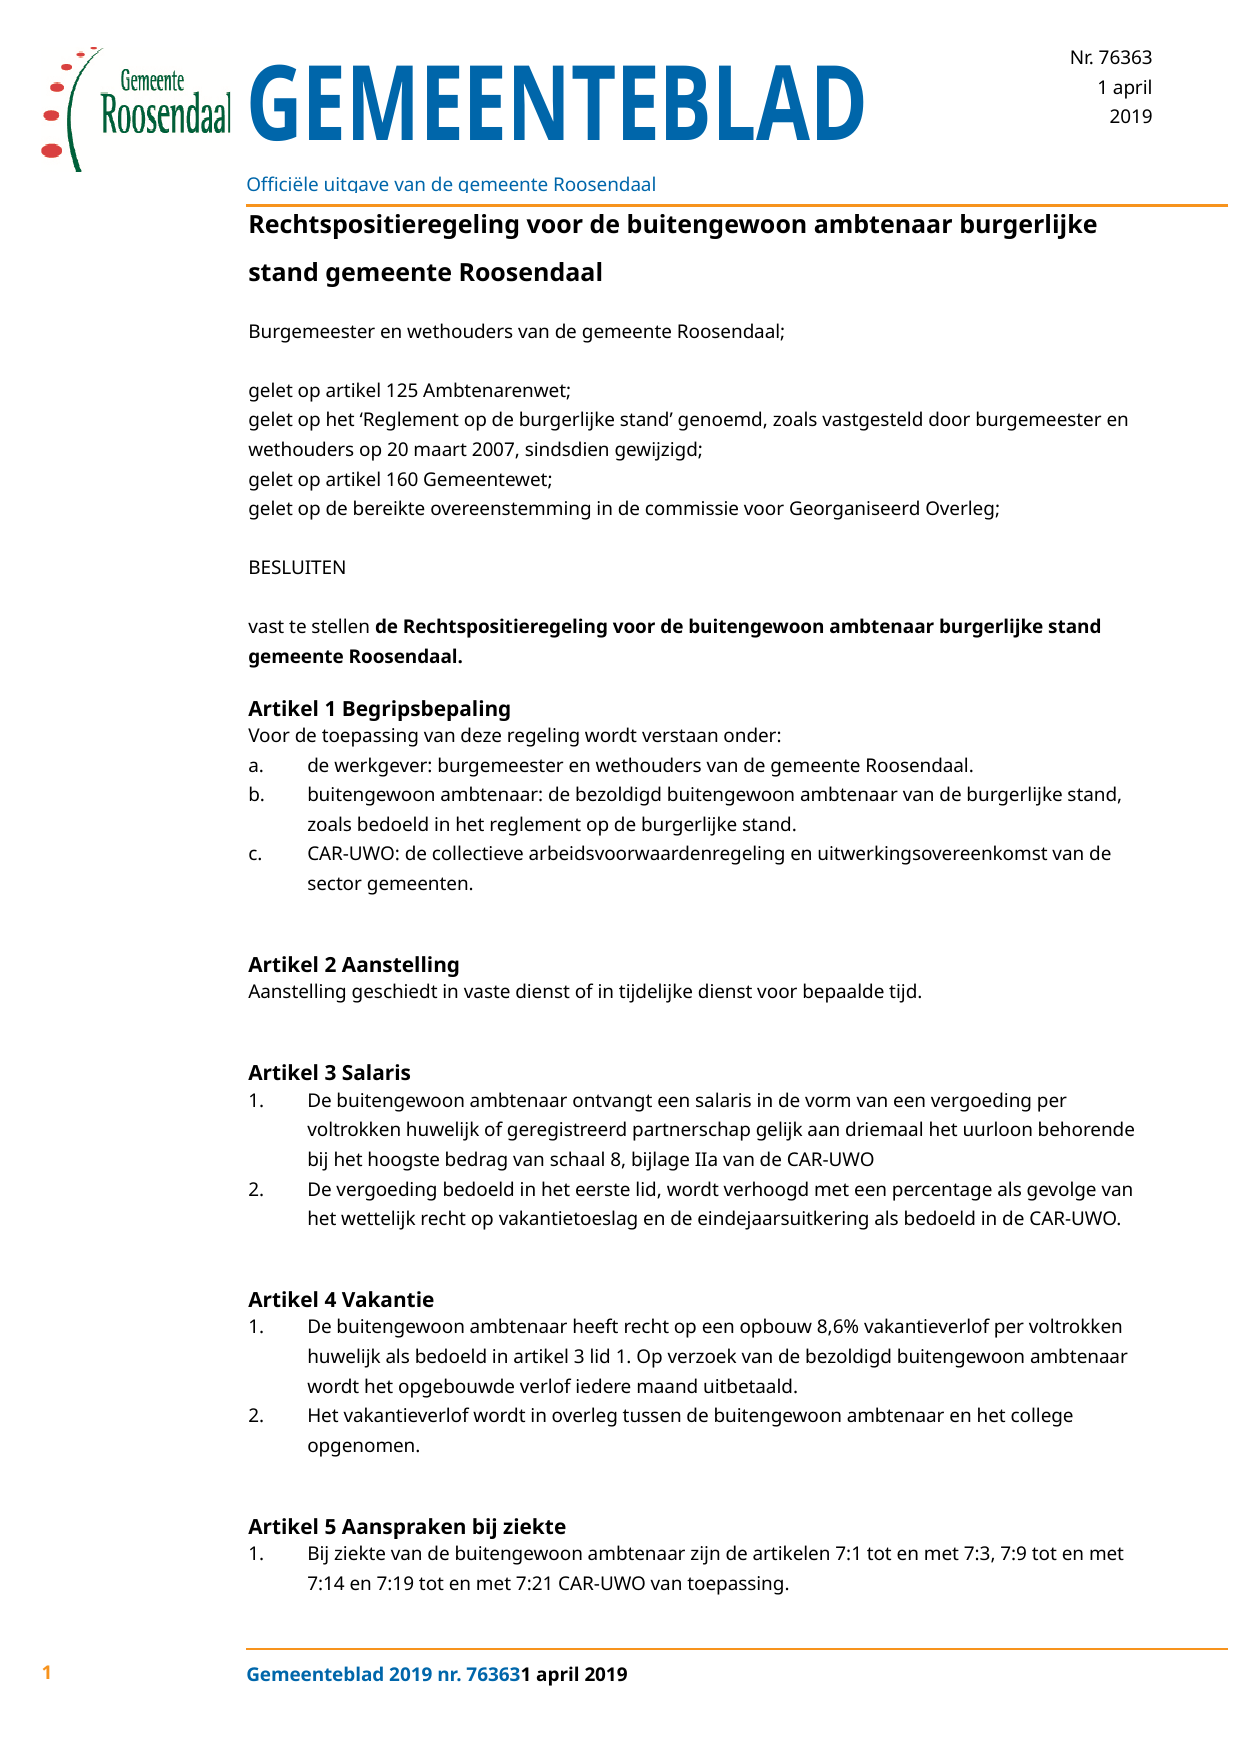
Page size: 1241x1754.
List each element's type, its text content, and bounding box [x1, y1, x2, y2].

text Burgemeester en wethouders van de gemeente Roosendaal; [248, 318, 1152, 344]
text Artikel 3 Salaris [248, 1058, 1152, 1087]
text Artikel 5 Aanspraken bij ziekte [248, 1512, 1152, 1541]
text gelet op artikel 125 Ambtenarenwet; [248, 377, 1152, 403]
picture [41, 47, 231, 172]
list De vergoeding bedoeld in het eerste lid, wordt verhoogd met een percentage als gevolge van het wettelijk recht op vakantietoeslag en de eindejaarsuitkering als bedoeld in de CAR-UWO. [248, 1176, 1152, 1231]
list buitengewoon ambtenaar: de bezoldigd buitengewoon ambtenaar van de burgerlijke stand, zoals bedoeld in het reglement op de burgerlijke stand. [248, 781, 1152, 837]
text BESLUITEN [248, 554, 1152, 580]
list Bij ziekte van de buitengewoon ambtenaar zijn de artikelen 7:1 tot en met 7:3, 7:9 tot en met 7:14 en 7:19 tot en met 7:21 CAR-UWO van toepassing. [248, 1541, 1152, 1596]
list Het vakantieverlof wordt in overleg tussen de buitengewoon ambtenaar en het college opgenomen. [248, 1402, 1152, 1458]
text Artikel 4 Vakantie [248, 1285, 1152, 1314]
text Artikel 1 Begripsbepaling [248, 694, 1152, 722]
text gelet op de bereikte overeenstemming in de commissie voor Georganiseerd Overleg; [248, 495, 1152, 521]
text gelet op het ‘Reglement op de burgerlijke stand’ genoemd, zoals vastgesteld door burgemeester en wethouders op 20 maart 2007, sindsdien gewijzigd; [248, 407, 1152, 462]
list de werkgever: burgemeester en wethouders van de gemeente Roosendaal. [248, 752, 1152, 777]
text Rechtspositieregeling voor de buitengewoon ambtenaar burgerlijke stand gemeente Roosendaal [248, 207, 1152, 288]
text Voor de toepassing van deze regeling wordt verstaan onder: [248, 722, 1152, 748]
list CAR-UWO: de collectieve arbeidsvoorwaardenregeling en uitwerkingsovereenkomst van de sector gemeenten. [248, 841, 1152, 896]
text gelet op artikel 160 Gemeentewet; [248, 466, 1152, 492]
text Artikel 2 Aanstelling [248, 950, 1152, 978]
text Aanstelling geschiedt in vaste dienst of in tijdelijke dienst voor bepaalde tijd. [248, 978, 1152, 1004]
list De buitengewoon ambtenaar heeft recht op een opbouw 8,6% vakantieverlof per voltrokken huwelijk als bedoeld in artikel 3 lid 1. Op verzoek van de bezoldigd buitengewoon ambtenaar wordt het opgebouwde verlof iedere maand uitbetaald. [248, 1314, 1152, 1399]
list De buitengewoon ambtenaar ontvangt een salaris in de vorm van een vergoeding per voltrokken huwelijk of geregistreerd partnerschap gelijk aan driemaal het uurloon behorende bij het hoogste bedrag van schaal 8, bijlage IIa van de CAR-UWO [248, 1087, 1152, 1172]
text vast te stellen de Rechtspositieregeling voor de buitengewoon ambtenaar burgerlijke stand gemeente Roosendaal. [248, 614, 1152, 669]
